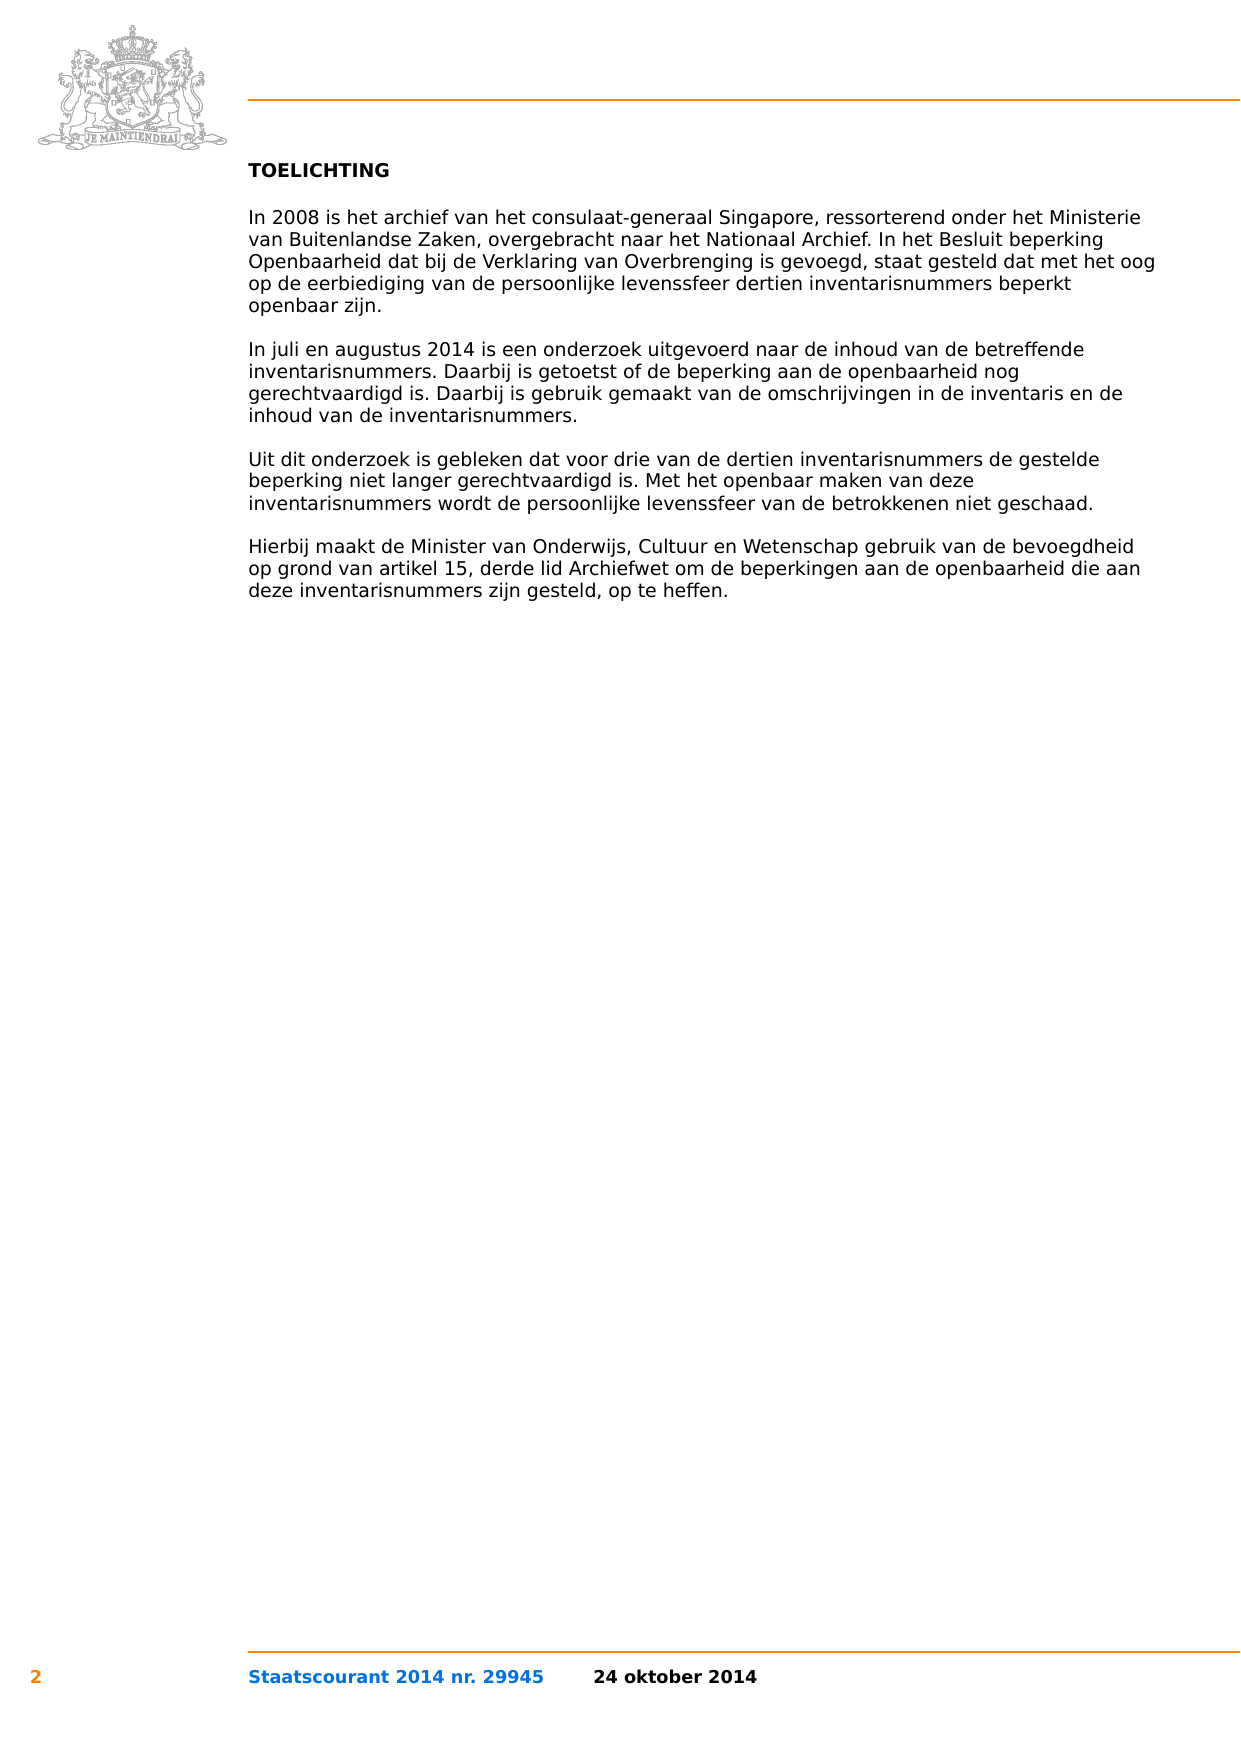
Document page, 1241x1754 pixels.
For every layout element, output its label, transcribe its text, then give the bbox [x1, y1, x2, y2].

text In juli en augustus 2014 is een onderzoek uitgevoerd naar de inhoud van de betreffende inventarisnummers. Daarbij is getoetst of de beperking aan de openbaarheid nog gerechtvaardigd is. Daarbij is gebruik gemaakt van de omschrijvingen in de inventaris en de inhoud van de inventarisnummers. [248, 339, 1163, 427]
text In 2008 is het archief van het consulaat-generaal Singapore, ressorterend onder het Ministerie van Buitenlandse Zaken, overgebracht naar het Nationaal Archief. In het Besluit beperking Openbaarheid dat bij de Verklaring van Overbrenging is gevoegd, staat gesteld dat met het oog op de eerbiediging van de persoonlijke levenssfeer dertien inventarisnummers beperkt openbaar zijn. [248, 207, 1163, 317]
text Uit dit onderzoek is gebleken dat voor drie van de dertien inventarisnummers de gestelde beperking niet langer gerechtvaardigd is. Met het openbaar maken van deze inventarisnummers wordt de persoonlijke levenssfeer van de betrokkenen niet geschaad. [248, 448, 1163, 514]
picture [38, 25, 227, 150]
subtitle TOELICHTING [248, 160, 1163, 182]
text Hierbij maakt de Minister van Onderwijs, Cultuur en Wetenschap gebruik van de bevoegdheid op grond van artikel 15, derde lid Archiefwet om de beperkingen aan de openbaarheid die aan deze inventarisnummers zijn gesteld, op te heffen. [248, 536, 1163, 602]
